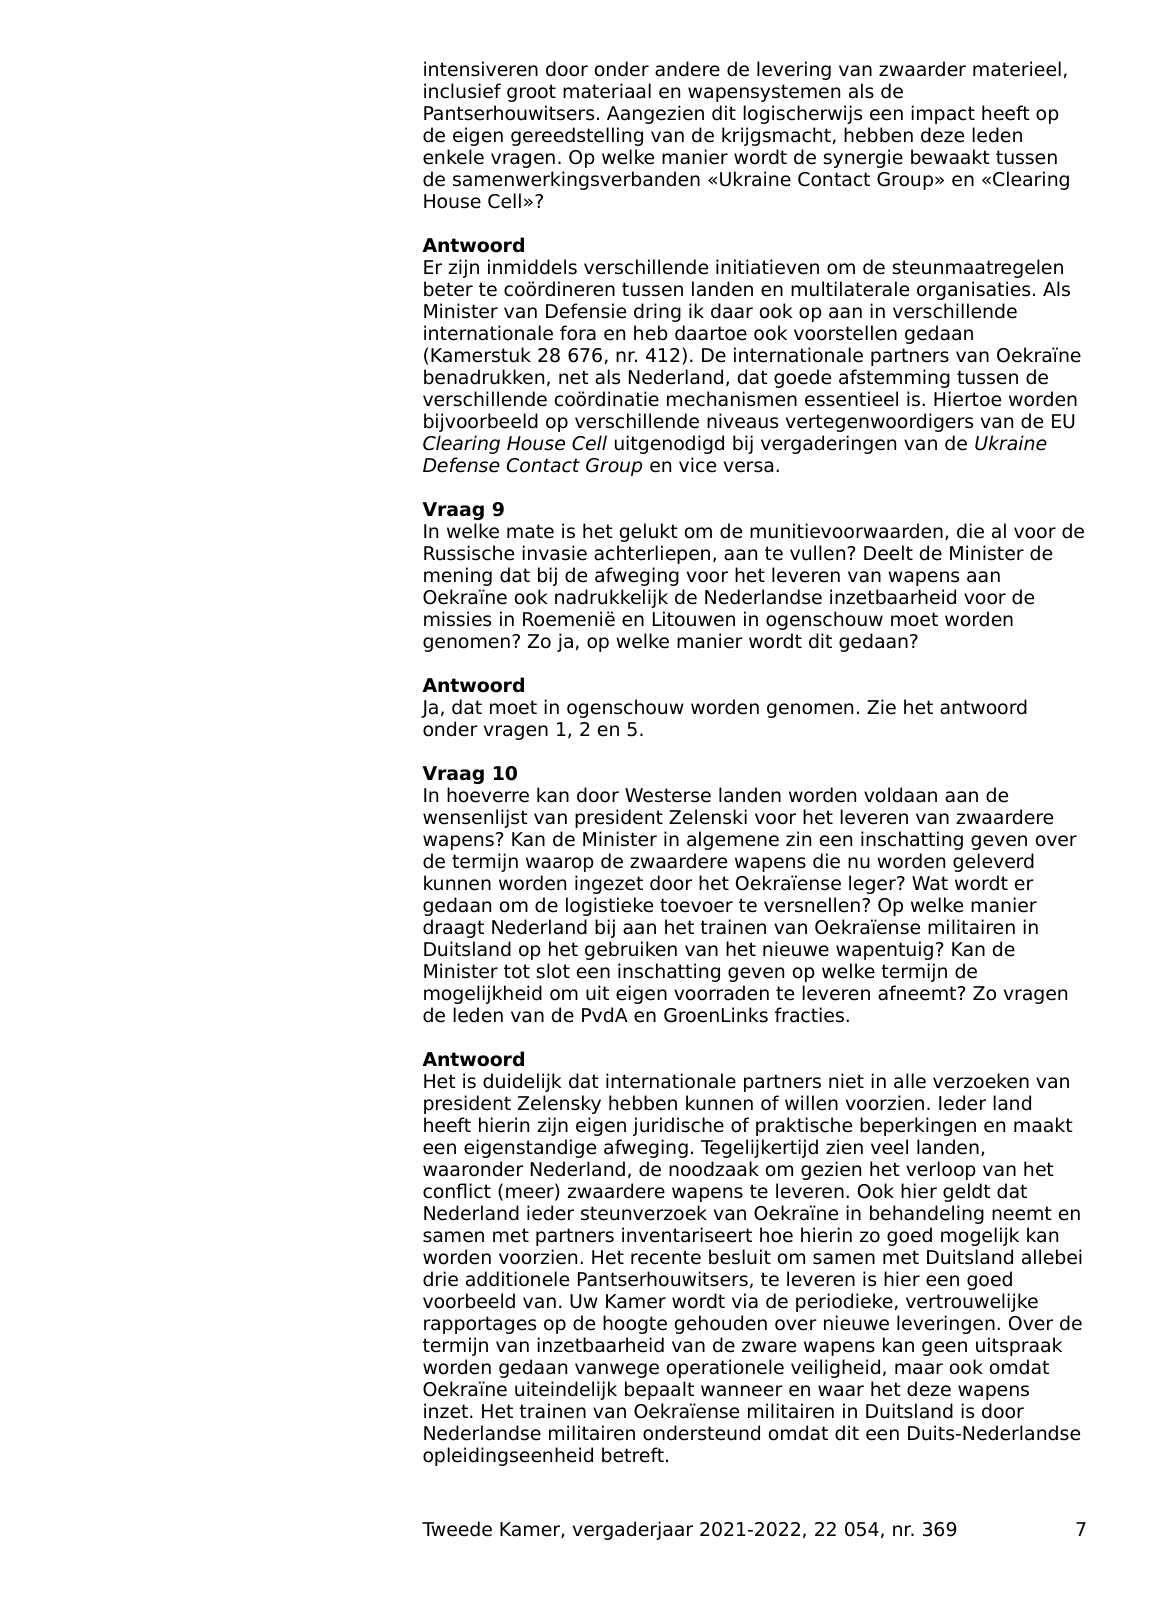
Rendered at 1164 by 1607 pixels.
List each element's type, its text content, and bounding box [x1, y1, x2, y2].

text Antwoord [422, 675, 1087, 697]
text Er zijn inmiddels verschillende initiatieven om de steunmaatregelen beter te coördineren tussen landen en multilaterale organisaties. Als Minister van Defensie dring ik daar ook op aan in verschillende internationale fora en heb daartoe ook voorstellen gedaan (Kamerstuk 28 676, nr. 412). De internationale partners van Oekraïne benadrukken, net als Nederland, dat goede afstemming tussen de verschillende coördinatie mechanismen essentieel is. Hiertoe worden bijvoorbeeld op verschillende niveaus vertegenwoordigers van de EU Clearing House Cell uitgenodigd bij vergaderingen van de Ukraine Defense Contact Group en vice versa. [422, 257, 1087, 477]
text Antwoord [422, 1049, 1087, 1071]
text Ja, dat moet in ogenschouw worden genomen. Zie het antwoord onder vragen 1, 2 en 5. [422, 697, 1087, 741]
text In hoeverre kan door Westerse landen worden voldaan aan de wensenlijst van president Zelenski voor het leveren van zwaardere wapens? Kan de Minister in algemene zin een inschatting geven over de termijn waarop de zwaardere wapens die nu worden geleverd kunnen worden ingezet door het Oekraïense leger? Wat wordt er gedaan om de logistieke toevoer te versnellen? Op welke manier draagt Nederland bij aan het trainen van Oekraïense militairen in Duitsland op het gebruiken van het nieuwe wapentuig? Kan de Minister tot slot een inschatting geven op welke termijn de mogelijkheid om uit eigen voorraden te leveren afneemt? Zo vragen de leden van de PvdA en GroenLinks fracties. [422, 785, 1087, 1027]
text Antwoord [422, 235, 1087, 257]
text Het is duidelijk dat internationale partners niet in alle verzoeken van president Zelensky hebben kunnen of willen voorzien. Ieder land heeft hierin zijn eigen juridische of praktische beperkingen en maakt een eigenstandige afweging. Tegelijkertijd zien veel landen, waaronder Nederland, de noodzaak om gezien het verloop van het conflict (meer) zwaardere wapens te leveren. Ook hier geldt dat Nederland ieder steunverzoek van Oekraïne in behandeling neemt en samen met partners inventariseert hoe hierin zo goed mogelijk kan worden voorzien. Het recente besluit om samen met Duitsland allebei drie additionele Pantserhouwitsers, te leveren is hier een goed voorbeeld van. Uw Kamer wordt via de periodieke, vertrouwelijke rapportages op de hoogte gehouden over nieuwe leveringen. Over de termijn van inzetbaarheid van de zware wapens kan geen uitspraak worden gedaan vanwege operationele veiligheid, maar ook omdat Oekraïne uiteindelijk bepaalt wanneer en waar het deze wapens inzet. Het trainen van Oekraïense militairen in Duitsland is door Nederlandse militairen ondersteund omdat dit een Duits-Nederlandse opleidingseenheid betreft. [422, 1071, 1087, 1467]
text In welke mate is het gelukt om de munitievoorwaarden, die al voor de Russische invasie achterliepen, aan te vullen? Deelt de Minister de mening dat bij de afweging voor het leveren van wapens aan Oekraïne ook nadrukkelijk de Nederlandse inzetbaarheid voor de missies in Roemenië en Litouwen in ogenschouw moet worden genomen? Zo ja, op welke manier wordt dit gedaan? [422, 521, 1087, 653]
text intensiveren door onder andere de levering van zwaarder materieel, inclusief groot materiaal en wapensystemen als de Pantserhouwitsers. Aangezien dit logischerwijs een impact heeft op de eigen gereedstelling van de krijgsmacht, hebben deze leden enkele vragen. Op welke manier wordt de synergie bewaakt tussen de samenwerkingsverbanden «Ukraine Contact Group» en «Clearing House Cell»? [422, 59, 1087, 213]
text Vraag 10 [422, 763, 1087, 785]
text Vraag 9 [422, 499, 1087, 521]
